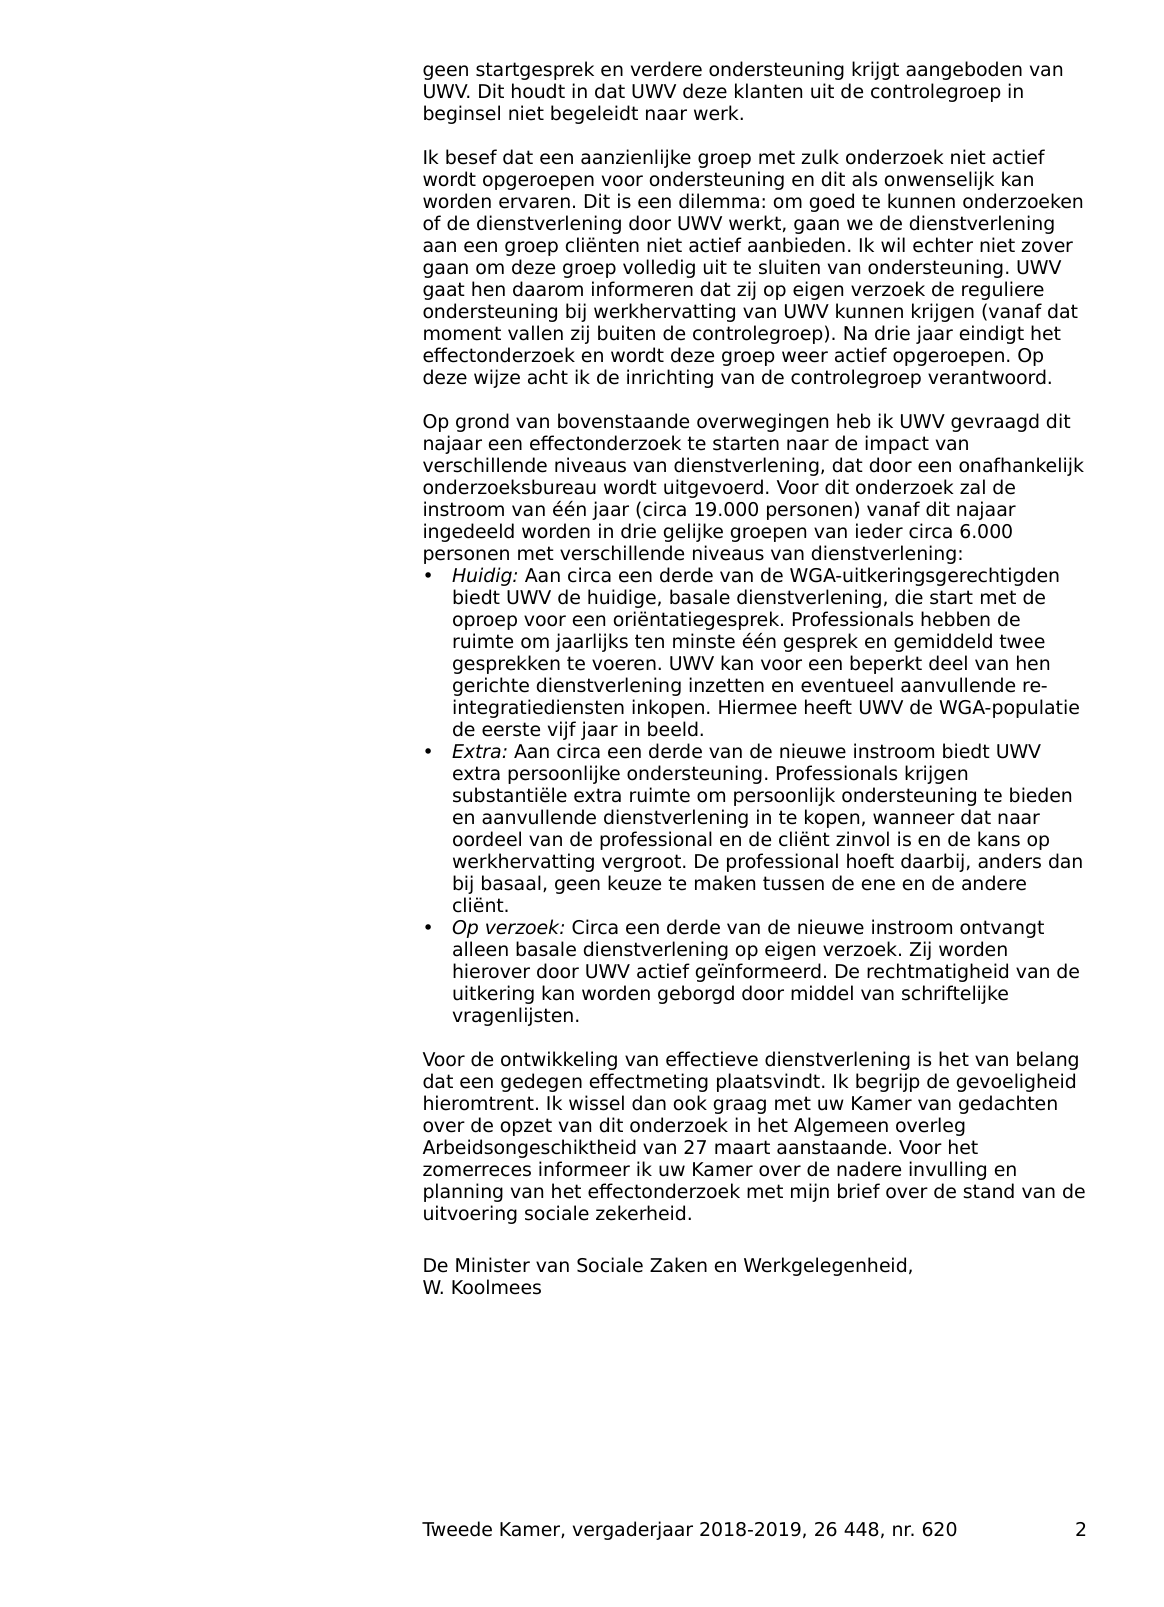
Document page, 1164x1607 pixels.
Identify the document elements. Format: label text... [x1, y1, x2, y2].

text Op grond van bovenstaande overwegingen heb ik UWV gevraagd dit najaar een effectonderzoek te starten naar de impact van verschillende niveaus van dienstverlening, dat door een onafhankelijk onderzoeksbureau wordt uitgevoerd. Voor dit onderzoek zal de instroom van één jaar (circa 19.000 personen) vanaf dit najaar ingedeeld worden in drie gelijke groepen van ieder circa 6.000 personen met verschillende niveaus van dienstverlening: [422, 411, 1087, 565]
text De Minister van Sociale Zaken en Werkgelegenheid, W. Koolmees [422, 1254, 1087, 1298]
text geen startgesprek en verdere ondersteuning krijgt aangeboden van UWV. Dit houdt in dat UWV deze klanten uit de controlegroep in beginsel niet begeleidt naar werk. [422, 59, 1087, 125]
text • Op verzoek: Circa een derde van de nieuwe instroom ontvangt alleen basale dienstverlening op eigen verzoek. Zij worden hierover door UWV actief geïnformeerd. De rechtmatigheid van de uitkering kan worden geborgd door middel van schriftelijke vragenlijsten. [422, 917, 1087, 1027]
text Ik besef dat een aanzienlijke groep met zulk onderzoek niet actief wordt opgeroepen voor ondersteuning en dit als onwenselijk kan worden ervaren. Dit is een dilemma: om goed te kunnen onderzoeken of de dienstverlening door UWV werkt, gaan we de dienstverlening aan een groep cliënten niet actief aanbieden. Ik wil echter niet zover gaan om deze groep volledig uit te sluiten van ondersteuning. UWV gaat hen daarom informeren dat zij op eigen verzoek de reguliere ondersteuning bij werkhervatting van UWV kunnen krijgen (vanaf dat moment vallen zij buiten de controlegroep). Na drie jaar eindigt het effectonderzoek en wordt deze groep weer actief opgeroepen. Op deze wijze acht ik de inrichting van de controlegroep verantwoord. [422, 147, 1087, 389]
text Voor de ontwikkeling van effectieve dienstverlening is het van belang dat een gedegen effectmeting plaatsvindt. Ik begrijp de gevoeligheid hieromtrent. Ik wissel dan ook graag met uw Kamer van gedachten over de opzet van dit onderzoek in het Algemeen overleg Arbeidsongeschiktheid van 27 maart aanstaande. Voor het zomerreces informeer ik uw Kamer over de nadere invulling en planning van het effectonderzoek met mijn brief over de stand van de uitvoering sociale zekerheid. [422, 1049, 1087, 1224]
text • Extra: Aan circa een derde van de nieuwe instroom biedt UWV extra persoonlijke ondersteuning. Professionals krijgen substantiële extra ruimte om persoonlijk ondersteuning te bieden en aanvullende dienstverlening in te kopen, wanneer dat naar oordeel van de professional en de cliënt zinvol is en de kans op werkhervatting vergroot. De professional hoeft daarbij, anders dan bij basaal, geen keuze te maken tussen de ene en de andere cliënt. [422, 741, 1087, 917]
text • Huidig: Aan circa een derde van de WGA-uitkeringsgerechtigden biedt UWV de huidige, basale dienstverlening, die start met de oproep voor een oriëntatiegesprek. Professionals hebben de ruimte om jaarlijks ten minste één gesprek en gemiddeld twee gesprekken te voeren. UWV kan voor een beperkt deel van hen gerichte dienstverlening inzetten en eventueel aanvullende re-integratiediensten inkopen. Hiermee heeft UWV de WGA-populatie de eerste vijf jaar in beeld. [422, 565, 1087, 741]
